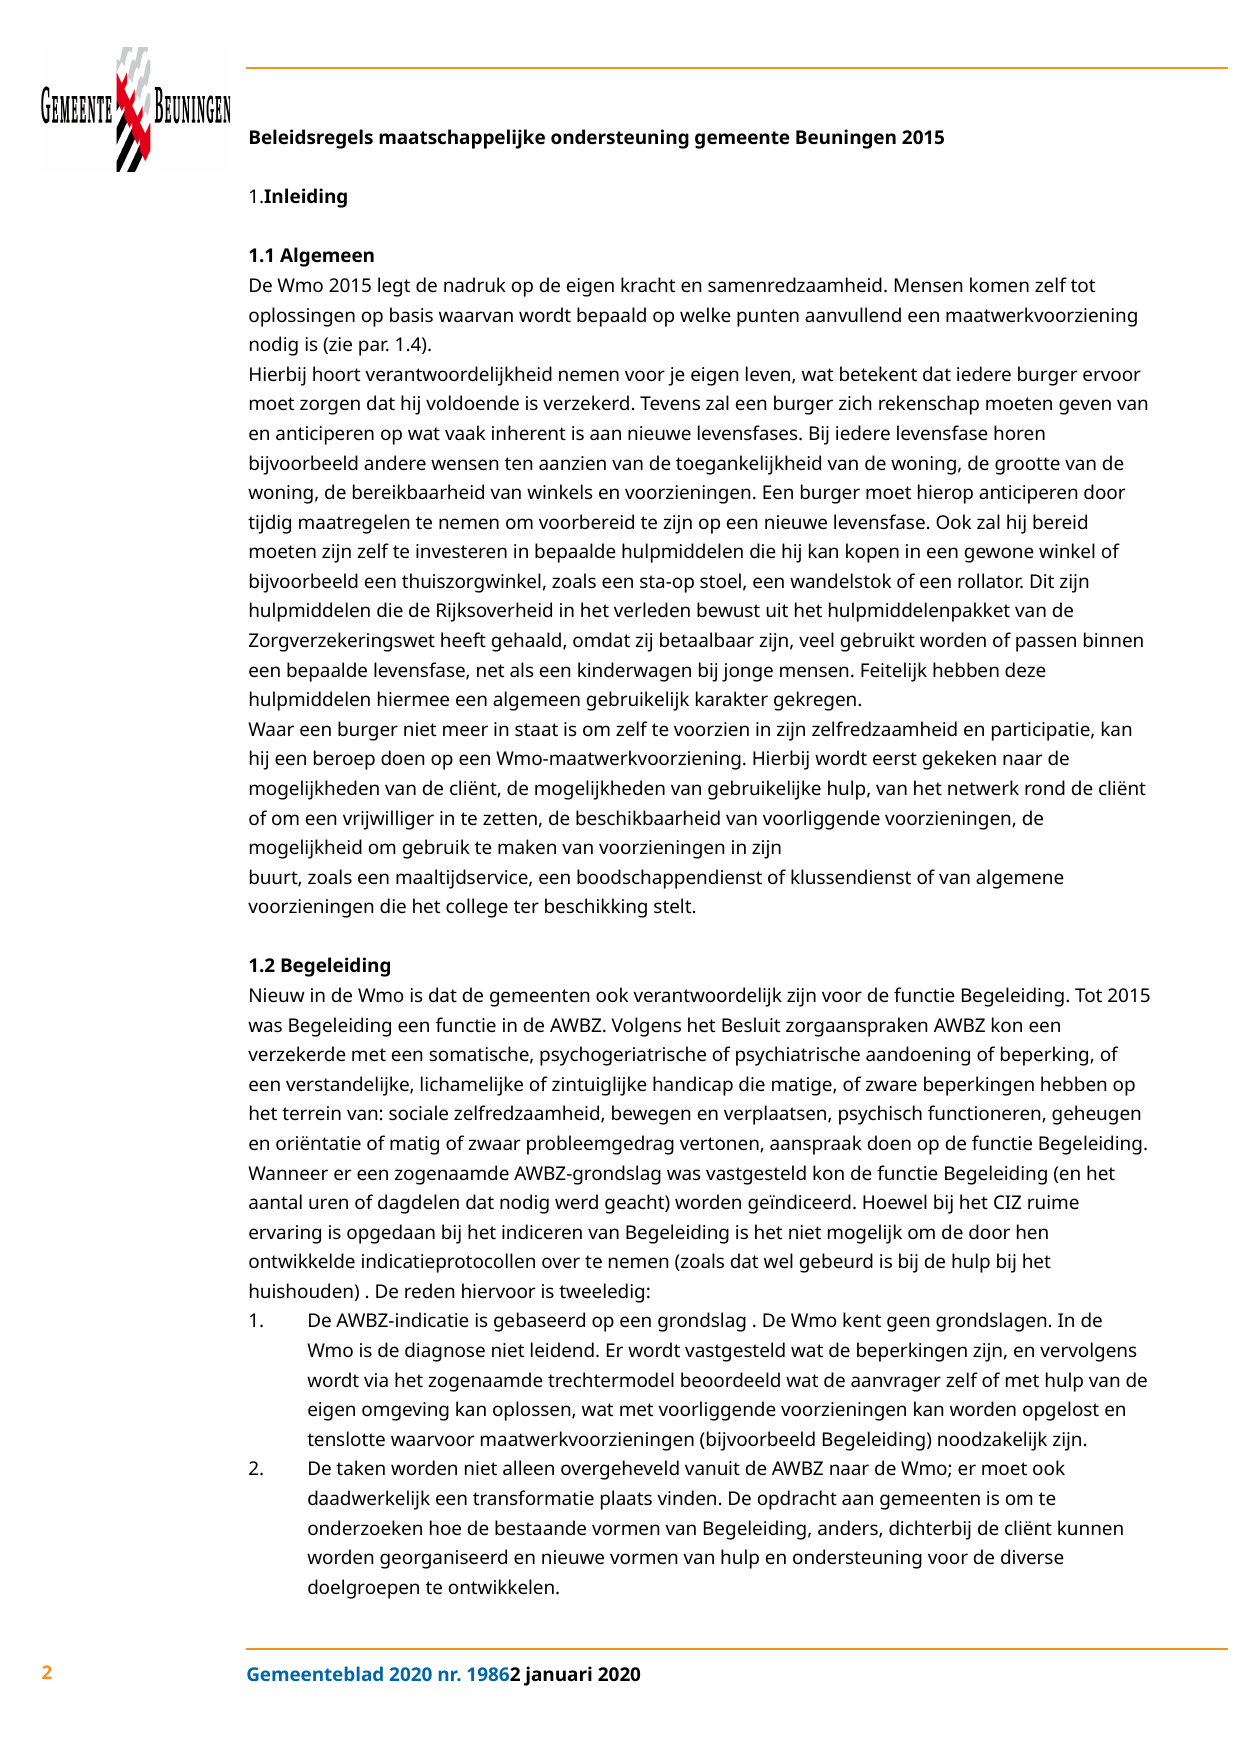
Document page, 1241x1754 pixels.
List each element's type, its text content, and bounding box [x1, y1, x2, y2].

text Waar een burger niet meer in staat is om zelf te voorzien in zijn zelfredzaamheid en participatie, kan hij een beroep doen op een Wmo-maatwerkvoorziening. Hierbij wordt eerst gekeken naar de mogelijkheden van de cliënt, de mogelijkheden van gebruikelijke hulp, van het netwerk rond de cliënt of om een vrijwilliger in te zetten, de beschikbaarheid van voorliggende voorzieningen, de mogelijkheid om gebruik te maken van voorzieningen in zijn [248, 716, 1152, 860]
list De AWBZ-indicatie is gebaseerd op een grondslag . De Wmo kent geen grondslagen. In de Wmo is de diagnose niet leidend. Er wordt vastgesteld wat de beperkingen zijn, en vervolgens wordt via het zogenaamde trechtermodel beoordeeld wat de aanvrager zelf of met hulp van de eigen omgeving kan oplossen, wat met voorliggende voorzieningen kan worden opgelost en tenslotte waarvoor maatwerkvoorzieningen (bijvoorbeeld Begeleiding) noodzakelijk zijn. [248, 1308, 1152, 1452]
text Hierbij hoort verantwoordelijkheid nemen voor je eigen leven, wat betekent dat iedere burger ervoor moet zorgen dat hij voldoende is verzekerd. Tevens zal een burger zich rekenschap moeten geven van en anticiperen op wat vaak inherent is aan nieuwe levensfases. Bij iedere levensfase horen bijvoorbeeld andere wensen ten aanzien van de toegankelijkheid van de woning, de grootte van de woning, de bereikbaarheid van winkels en voorzieningen. Een burger moet hierop anticiperen door tijdig maatregelen te nemen om voorbereid te zijn op een nieuwe levensfase. Ook zal hij bereid moeten zijn zelf te investeren in bepaalde hulpmiddelen die hij kan kopen in een gewone winkel of bijvoorbeeld een thuiszorgwinkel, zoals een sta-op stoel, een wandelstok of een rollator. Dit zijn hulpmiddelen die de Rijksoverheid in het verleden bewust uit het hulpmiddelenpakket van de Zorgverzekeringswet heeft gehaald, omdat zij betaalbaar zijn, veel gebruikt worden of passen binnen een bepaalde levensfase, net als een kinderwagen bij jonge mensen. Feitelijk hebben deze hulpmiddelen hiermee een algemeen gebruikelijk karakter gekregen. [248, 361, 1152, 712]
text 1.Inleiding [248, 183, 1152, 209]
text Nieuw in de Wmo is dat de gemeenten ook verantwoordelijk zijn voor de functie Begeleiding. Tot 2015 was Begeleiding een functie in de AWBZ. Volgens het Besluit zorgaanspraken AWBZ kon een verzekerde met een somatische, psychogeriatrische of psychiatrische aandoening of beperking, of een verstandelijke, lichamelijke of zintuiglijke handicap die matige, of zware beperkingen hebben op het terrein van: sociale zelfredzaamheid, bewegen en verplaatsen, psychisch functioneren, geheugen en oriëntatie of matig of zwaar probleemgedrag vertonen, aanspraak doen op de functie Begeleiding. Wanneer er een zogenaamde AWBZ-grondslag was vastgesteld kon de functie Begeleiding (en het aantal uren of dagdelen dat nodig werd geacht) worden geïndiceerd. Hoewel bij het CIZ ruime ervaring is opgedaan bij het indiceren van Begeleiding is het niet mogelijk om de door hen ontwikkelde indicatieprotocollen over te nemen (zoals dat wel gebeurd is bij de hulp bij het huishouden) . De reden hiervoor is tweeledig: [248, 982, 1152, 1304]
picture [41, 47, 231, 172]
text buurt, zoals een maaltijdservice, een boodschappendienst of klussendienst of van algemene voorzieningen die het college ter beschikking stelt. [248, 864, 1152, 919]
text Beleidsregels maatschappelijke ondersteuning gemeente Beuningen 2015 [248, 124, 1152, 150]
list De taken worden niet alleen overgeheveld vanuit de AWBZ naar de Wmo; er moet ook daadwerkelijk een transformatie plaats vinden. De opdracht aan gemeenten is om te onderzoeken hoe de bestaande vormen van Begeleiding, anders, dichterbij de cliënt kunnen worden georganiseerd en nieuwe vormen van hulp en ondersteuning voor de diverse doelgroepen te ontwikkelen. [248, 1456, 1152, 1600]
text 1.1 Algemeen [248, 243, 1152, 268]
text De Wmo 2015 legt de nadruk op de eigen kracht en samenredzaamheid. Mensen komen zelf tot oplossingen op basis waarvan wordt bepaald op welke punten aanvullend een maatwerkvoorziening nodig is (zie par. 1.4). [248, 272, 1152, 357]
text 1.2 Begeleiding [248, 953, 1152, 978]
